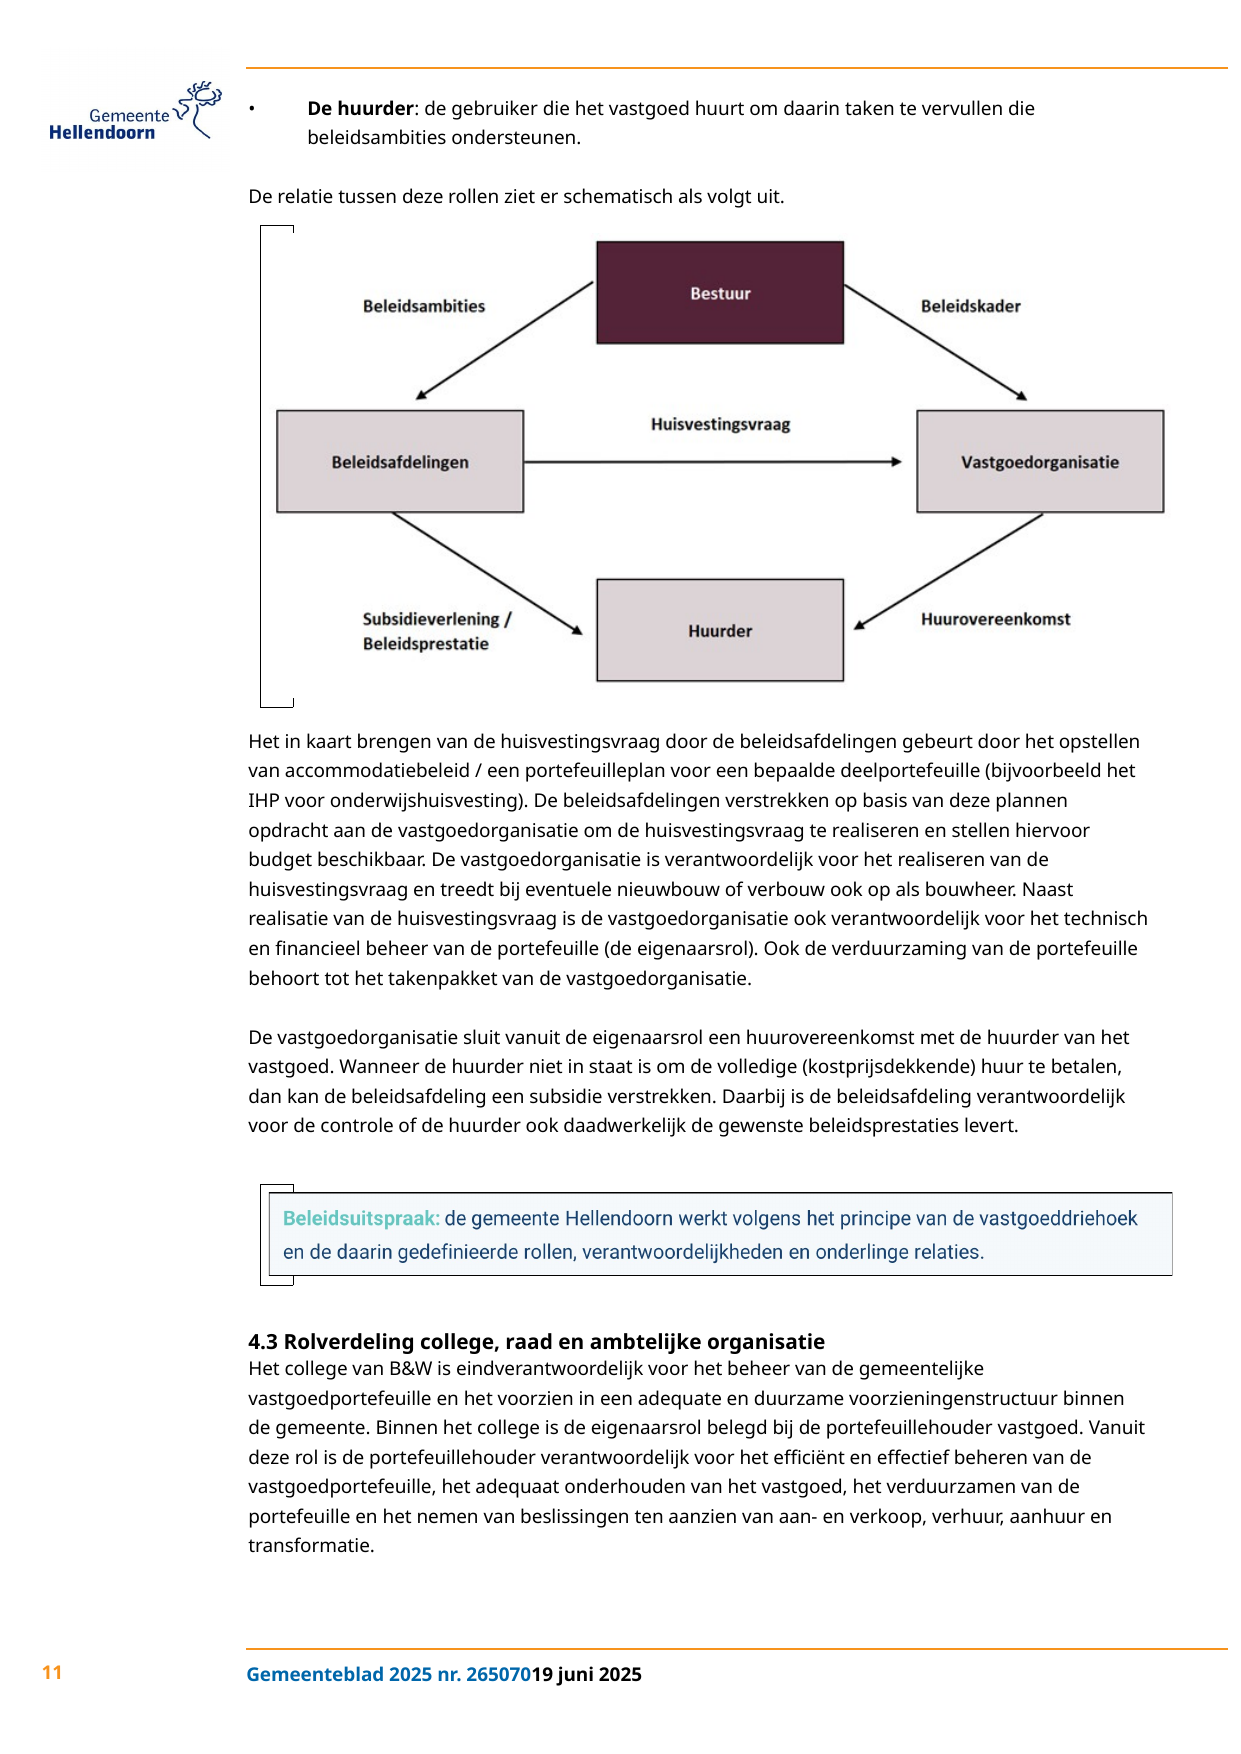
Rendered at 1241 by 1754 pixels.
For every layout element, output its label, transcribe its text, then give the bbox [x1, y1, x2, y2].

picture [268, 1192, 1173, 1276]
text De vastgoedorganisatie sluit vanuit de eigenaarsrol een huurovereenkomst met de huurder van het vastgoed. Wanneer de huurder niet in staat is om de volledige (kostprijsdekkende) huur te betalen, dan kan de beleidsafdeling een subsidie verstrekken. Daarbij is de beleidsafdeling verantwoordelijk voor de controle of de huurder ook daadwerkelijk de gewenste beleidsprestaties levert. [248, 1024, 1152, 1138]
picture [268, 233, 1173, 698]
text De relatie tussen deze rollen ziet er schematisch als volgt uit. [248, 183, 1152, 209]
text Het in kaart brengen van de huisvestingsvraag door de beleidsafdelingen gebeurt door het opstellen van accommodatiebeleid / een portefeuilleplan voor een bepaalde deelportefeuille (bijvoorbeeld het IHP voor onderwijshuisvesting). De beleidsafdelingen verstrekken op basis van deze plannen opdracht aan de vastgoedorganisatie om de huisvestingsvraag te realiseren en stellen hiervoor budget beschikbaar. De vastgoedorganisatie is verantwoordelijk voor het realiseren van de huisvestingsvraag en treedt bij eventuele nieuwbouw of verbouw ook op als bouwheer. Naast realisatie van de huisvestingsvraag is de vastgoedorganisatie ook verantwoordelijk voor het technisch en financieel beheer van de portefeuille (de eigenaarsrol). Ook de verduurzaming van de portefeuille behoort tot het takenpakket van de vastgoedorganisatie. [248, 728, 1152, 990]
picture [41, 47, 231, 172]
text 4.3 Rolverdeling college, raad en ambtelijke organisatie [248, 1327, 1152, 1355]
text Het college van B&W is eindverantwoordelijk voor het beheer van de gemeentelijke vastgoedportefeuille en het voorzien in een adequate en duurzame voorzieningenstructuur binnen de gemeente. Binnen het college is de eigenaarsrol belegd bij de portefeuillehouder vastgoed. Vanuit deze rol is de portefeuillehouder verantwoordelijk voor het efficiënt en effectief beheren van de vastgoedportefeuille, het adequaat onderhouden van het vastgoed, het verduurzamen van de portefeuille en het nemen van beslissingen ten aanzien van aan- en verkoop, verhuur, aanhuur en transformatie. [248, 1355, 1152, 1558]
list De huurder: de gebruiker die het vastgoed huurt om daarin taken te vervullen die beleidsambities ondersteunen. [248, 95, 1152, 150]
